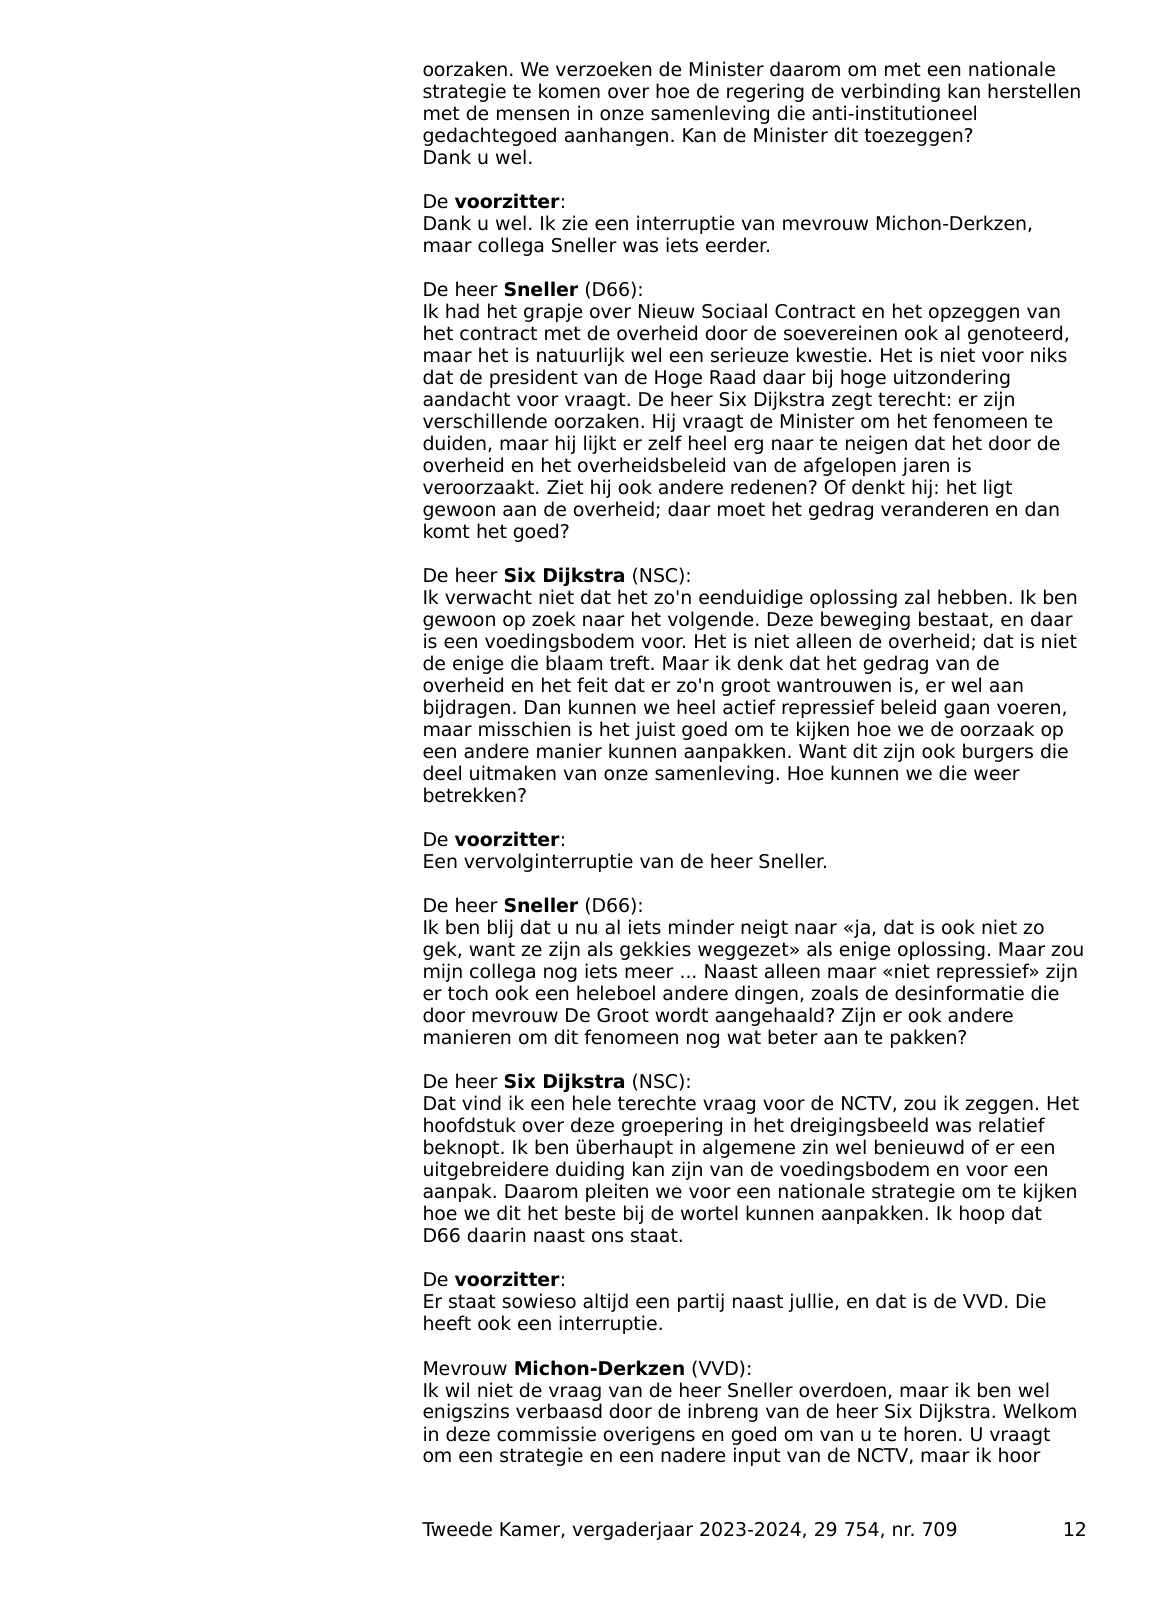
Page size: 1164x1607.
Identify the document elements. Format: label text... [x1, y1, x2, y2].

text De heer Sneller (D66): [422, 895, 1087, 917]
text Ik verwacht niet dat het zo'n eenduidige oplossing zal hebben. Ik ben gewoon op zoek naar het volgende. Deze beweging bestaat, en daar is een voedingsbodem voor. Het is niet alleen de overheid; dat is niet de enige die blaam treft. Maar ik denk dat het gedrag van de overheid en het feit dat er zo'n groot wantrouwen is, er wel aan bijdragen. Dan kunnen we heel actief repressief beleid gaan voeren, maar misschien is het juist goed om te kijken hoe we de oorzaak op een andere manier kunnen aanpakken. Want dit zijn ook burgers die deel uitmaken van onze samenleving. Hoe kunnen we die weer betrekken? [422, 587, 1087, 807]
text Mevrouw Michon-Derkzen (VVD): [422, 1357, 1087, 1379]
text Dank u wel. Ik zie een interruptie van mevrouw Michon-Derkzen, maar collega Sneller was iets eerder. [422, 213, 1087, 257]
text Ik had het grapje over Nieuw Sociaal Contract en het opzeggen van het contract met de overheid door de soevereinen ook al genoteerd, maar het is natuurlijk wel een serieuze kwestie. Het is niet voor niks dat de president van de Hoge Raad daar bij hoge uitzondering aandacht voor vraagt. De heer Six Dijkstra zegt terecht: er zijn verschillende oorzaken. Hij vraagt de Minister om het fenomeen te duiden, maar hij lijkt er zelf heel erg naar te neigen dat het door de overheid en het overheidsbeleid van de afgelopen jaren is veroorzaakt. Ziet hij ook andere redenen? Of denkt hij: het ligt gewoon aan de overheid; daar moet het gedrag veranderen en dan komt het goed? [422, 301, 1087, 543]
text De voorzitter: [422, 191, 1087, 213]
text De heer Six Dijkstra (NSC): [422, 565, 1087, 587]
text Ik wil niet de vraag van de heer Sneller overdoen, maar ik ben wel enigszins verbaasd door de inbreng van de heer Six Dijkstra. Welkom in deze commissie overigens en goed om van u te horen. U vraagt om een strategie en een nadere input van de NCTV, maar ik hoor [422, 1379, 1087, 1467]
text Dat vind ik een hele terechte vraag voor de NCTV, zou ik zeggen. Het hoofdstuk over deze groepering in het dreigingsbeeld was relatief beknopt. Ik ben überhaupt in algemene zin wel benieuwd of er een uitgebreidere duiding kan zijn van de voedingsbodem en voor een aanpak. Daarom pleiten we voor een nationale strategie om te kijken hoe we dit het beste bij de wortel kunnen aanpakken. Ik hoop dat D66 daarin naast ons staat. [422, 1093, 1087, 1247]
text Er staat sowieso altijd een partij naast jullie, en dat is de VVD. Die heeft ook een interruptie. [422, 1291, 1087, 1335]
text Dank u wel. [422, 147, 1087, 169]
text Ik ben blij dat u nu al iets minder neigt naar «ja, dat is ook niet zo gek, want ze zijn als gekkies weggezet» als enige oplossing. Maar zou mijn collega nog iets meer ... Naast alleen maar «niet repressief» zijn er toch ook een heleboel andere dingen, zoals de desinformatie die door mevrouw De Groot wordt aangehaald? Zijn er ook andere manieren om dit fenomeen nog wat beter aan te pakken? [422, 917, 1087, 1049]
text De heer Six Dijkstra (NSC): [422, 1071, 1087, 1093]
text De voorzitter: [422, 1269, 1087, 1291]
text Een vervolginterruptie van de heer Sneller. [422, 851, 1087, 873]
text De heer Sneller (D66): [422, 279, 1087, 301]
text oorzaken. We verzoeken de Minister daarom om met een nationale strategie te komen over hoe de regering de verbinding kan herstellen met de mensen in onze samenleving die anti-institutioneel gedachtegoed aanhangen. Kan de Minister dit toezeggen? [422, 59, 1087, 147]
text De voorzitter: [422, 829, 1087, 851]
